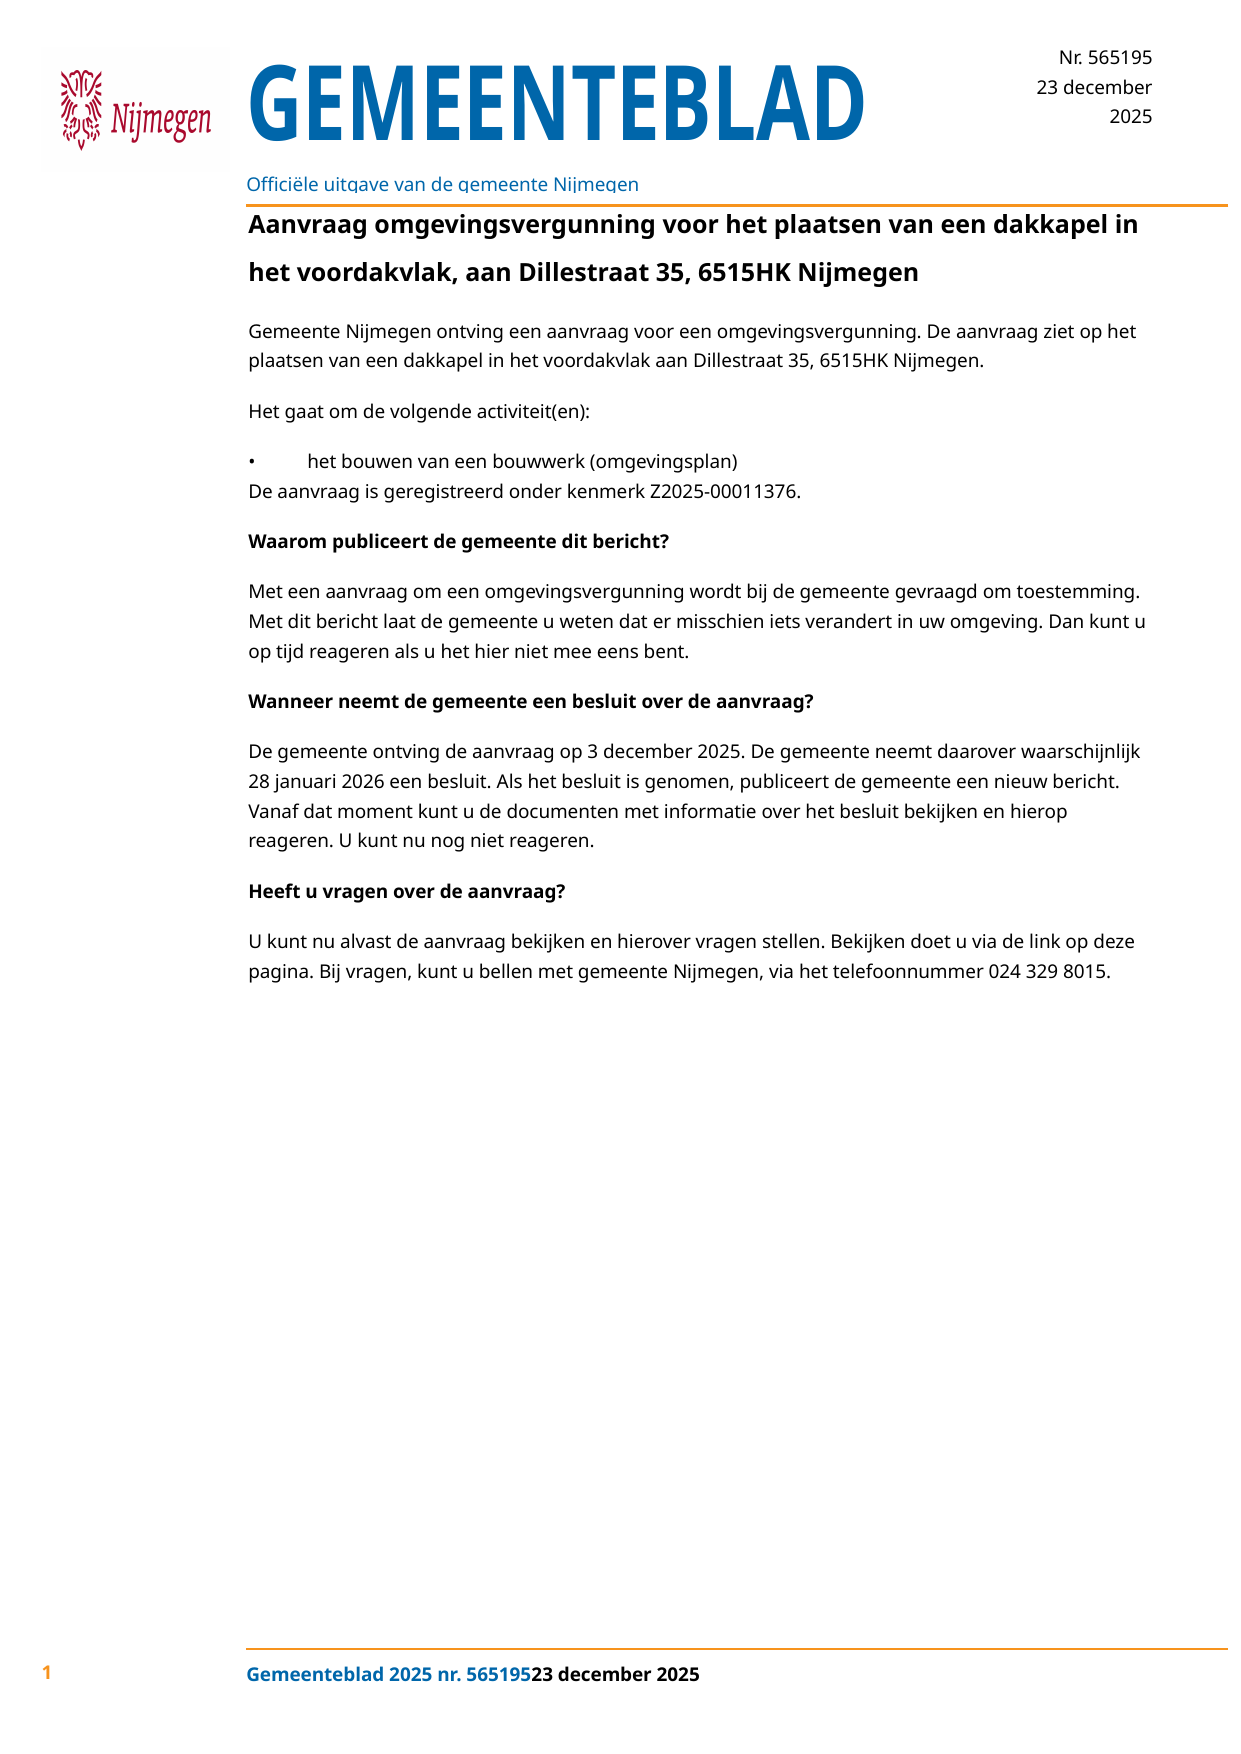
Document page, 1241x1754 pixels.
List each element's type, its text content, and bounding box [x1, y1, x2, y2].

text U kunt nu alvast de aanvraag bekijken en hierover vragen stellen. Bekijken doet u via de link op deze pagina. Bij vragen, kunt u bellen met gemeente Nijmegen, via het telefoonnummer 024 329 8015. [248, 928, 1152, 984]
text De aanvraag is geregistreerd onder kenmerk Z2025-00011376. [248, 478, 1152, 504]
text Heeft u vragen over de aanvraag? [248, 878, 1152, 904]
text Waarom publiceert de gemeente dit bericht? [248, 528, 1152, 554]
text Het gaat om de volgende activiteit(en): [248, 398, 1152, 424]
text De gemeente ontving de aanvraag op 3 december 2025. De gemeente neemt daarover waarschijnlijk 28 januari 2026 een besluit. Als het besluit is genomen, publiceert de gemeente een nieuw bericht. Vanaf dat moment kunt u de documenten met informatie over het besluit bekijken en hierop reageren. U kunt nu nog niet reageren. [248, 739, 1152, 853]
text Met een aanvraag om een omgevingsvergunning wordt bij de gemeente gevraagd om toestemming. Met dit bericht laat de gemeente u weten dat er misschien iets verandert in uw omgeving. Dan kunt u op tijd reageren als u het hier niet mee eens bent. [248, 579, 1152, 664]
text Wanneer neemt de gemeente een besluit over de aanvraag? [248, 688, 1152, 714]
text Gemeente Nijmegen ontving een aanvraag voor een omgevingsvergunning. De aanvraag ziet op het plaatsen van een dakkapel in het voordakvlak aan Dillestraat 35, 6515HK Nijmegen. [248, 318, 1152, 373]
list het bouwen van een bouwwerk (omgevingsplan) [248, 448, 1152, 474]
text Aanvraag omgevingsvergunning voor het plaatsen van een dakkapel in het voordakvlak, aan Dillestraat 35, 6515HK Nijmegen [248, 207, 1152, 288]
picture [41, 47, 231, 172]
